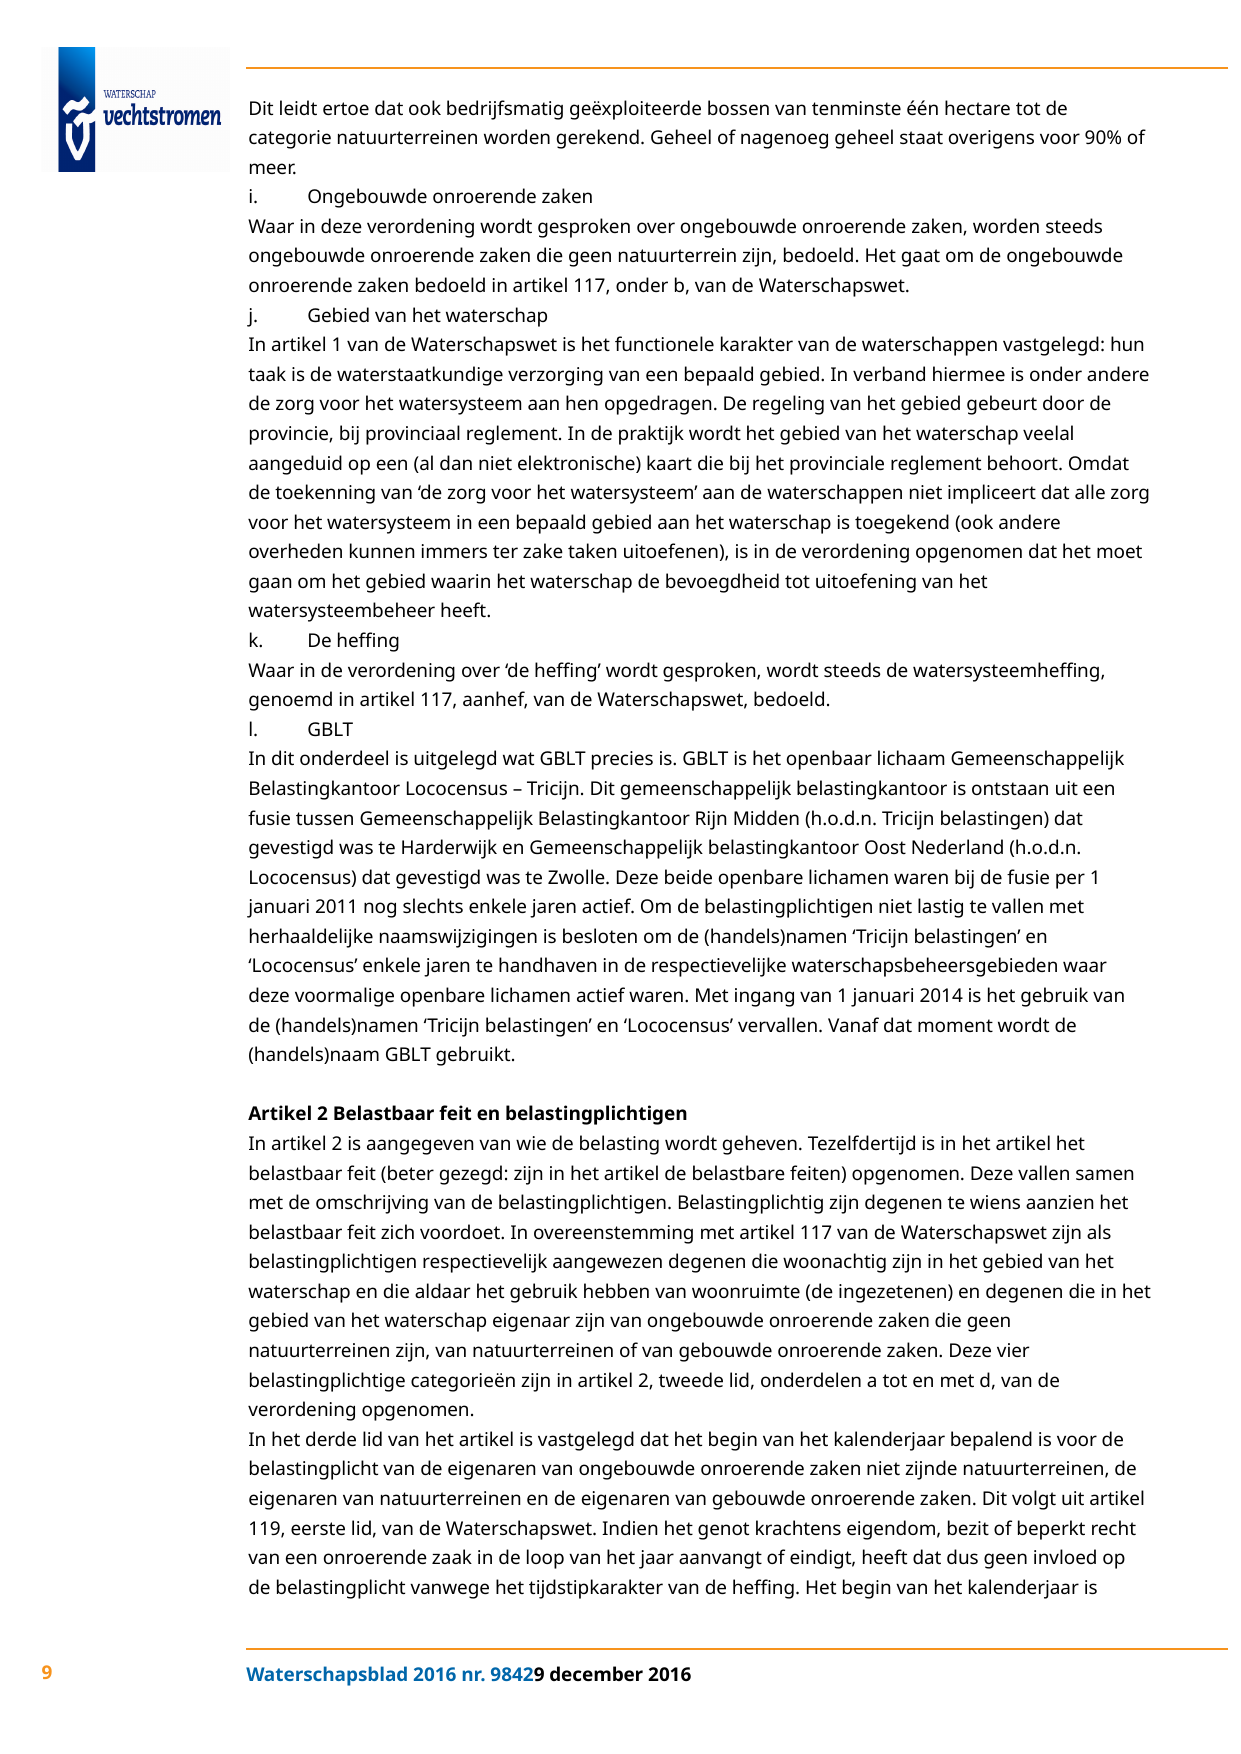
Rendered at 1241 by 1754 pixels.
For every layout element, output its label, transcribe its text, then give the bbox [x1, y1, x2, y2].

list GBLT [248, 716, 1152, 742]
text In artikel 1 van de Waterschapswet is het functionele karakter van de waterschappen vastgelegd: hun taak is de waterstaatkundige verzorging van een bepaald gebied. In verband hiermee is onder andere de zorg voor het watersysteem aan hen opgedragen. De regeling van het gebied gebeurt door de provincie, bij provinciaal reglement. In de praktijk wordt het gebied van het waterschap veelal aangeduid op een (al dan niet elektronische) kaart die bij het provinciale reglement behoort. Omdat de toekenning van ‘de zorg voor het watersysteem’ aan de waterschappen niet impliceert dat alle zorg voor het watersysteem in een bepaald gebied aan het waterschap is toegekend (ook andere overheden kunnen immers ter zake taken uitoefenen), is in de verordening opgenomen dat het moet gaan om het gebied waarin het waterschap de bevoegdheid tot uitoefening van het watersysteembeheer heeft. [248, 331, 1152, 623]
text In het derde lid van het artikel is vastgelegd dat het begin van het kalenderjaar bepalend is voor de belastingplicht van de eigenaren van ongebouwde onroerende zaken niet zijnde natuurterreinen, de eigenaren van natuurterreinen en de eigenaren van gebouwde onroerende zaken. Dit volgt uit artikel 119, eerste lid, van de Waterschapswet. Indien het genot krachtens eigendom, bezit of beperkt recht van een onroerende zaak in de loop van het jaar aanvangt of eindigt, heeft dat dus geen invloed op de belastingplicht vanwege het tijdstipkarakter van de heffing. Het begin van het kalenderjaar is [248, 1426, 1152, 1600]
text In artikel 2 is aangegeven van wie de belasting wordt geheven. Tezelfdertijd is in het artikel het belastbaar feit (beter gezegd: zijn in het artikel de belastbare feiten) opgenomen. Deze vallen samen met de omschrijving van de belastingplichtigen. Belastingplichtig zijn degenen te wiens aanzien het belastbaar feit zich voordoet. In overeenstemming met artikel 117 van de Waterschapswet zijn als belastingplichtigen respectievelijk aangewezen degenen die woonachtig zijn in het gebied van het waterschap en die aldaar het gebruik hebben van woonruimte (de ingezetenen) en degenen die in het gebied van het waterschap eigenaar zijn van ongebouwde onroerende zaken die geen natuurterreinen zijn, van natuurterreinen of van gebouwde onroerende zaken. Deze vier belastingplichtige categorieën zijn in artikel 2, tweede lid, onderdelen a tot en met d, van de verordening opgenomen. [248, 1130, 1152, 1422]
text Waar in deze verordening wordt gesproken over ongebouwde onroerende zaken, worden steeds ongebouwde onroerende zaken die geen natuurterrein zijn, bedoeld. Het gaat om de ongebouwde onroerende zaken bedoeld in artikel 117, onder b, van de Waterschapswet. [248, 213, 1152, 298]
picture [41, 47, 231, 172]
text Dit leidt ertoe dat ook bedrijfsmatig geëxploiteerde bossen van tenminste één hectare tot de categorie natuurterreinen worden gerekend. Geheel of nagenoeg geheel staat overigens voor 90% of meer. [248, 95, 1152, 180]
list Ongebouwde onroerende zaken [248, 183, 1152, 209]
text Artikel 2 Belastbaar feit en belastingplichtigen [248, 1101, 1152, 1126]
list Gebied van het waterschap [248, 302, 1152, 328]
text In dit onderdeel is uitgelegd wat GBLT precies is. GBLT is het openbaar lichaam Gemeenschappelijk Belastingkantoor Lococensus – Tricijn. Dit gemeenschappelijk belastingkantoor is ontstaan uit een fusie tussen Gemeenschappelijk Belastingkantoor Rijn Midden (h.o.d.n. Tricijn belastingen) dat gevestigd was te Harderwijk en Gemeenschappelijk belastingkantoor Oost Nederland (h.o.d.n. Lococensus) dat gevestigd was te Zwolle. Deze beide openbare lichamen waren bij de fusie per 1 januari 2011 nog slechts enkele jaren actief. Om de belastingplichtigen niet lastig te vallen met herhaaldelijke naamswijzigingen is besloten om de (handels)namen ‘Tricijn belastingen’ en ‘Lococensus’ enkele jaren te handhaven in de respectievelijke waterschapsbeheersgebieden waar deze voormalige openbare lichamen actief waren. Met ingang van 1 januari 2014 is het gebruik van de (handels)namen ‘Tricijn belastingen’ en ‘Lococensus’ vervallen. Vanaf dat moment wordt de (handels)naam GBLT gebruikt. [248, 746, 1152, 1067]
list De heffing [248, 627, 1152, 653]
text Waar in de verordening over ‘de heffing’ wordt gesproken, wordt steeds de watersysteemheffing, genoemd in artikel 117, aanhef, van de Waterschapswet, bedoeld. [248, 657, 1152, 712]
